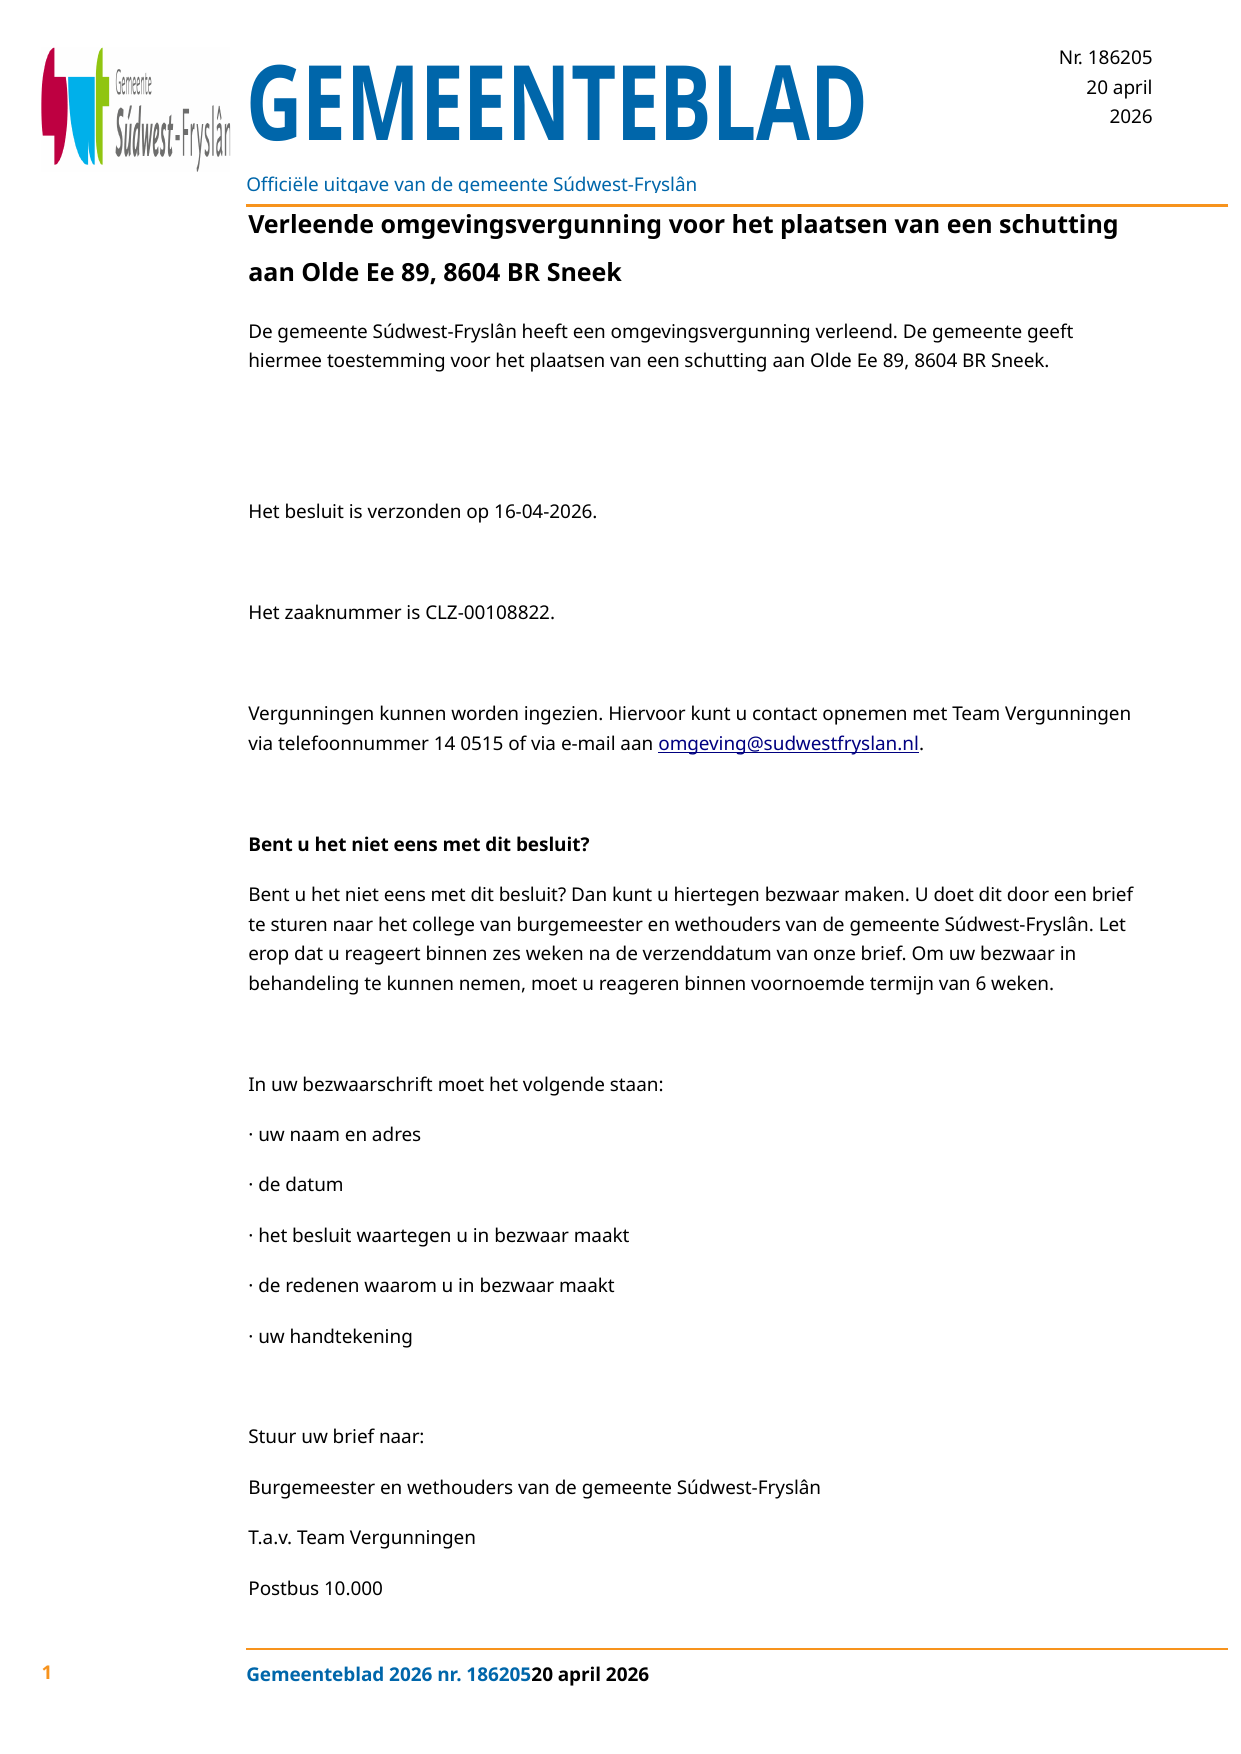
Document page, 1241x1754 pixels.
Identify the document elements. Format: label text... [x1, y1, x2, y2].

text · de redenen waarom u in bezwaar maakt [248, 1272, 1152, 1298]
text De gemeente Súdwest-Fryslân heeft een omgevingsvergunning verleend. De gemeente geeft hiermee toestemming voor het plaatsen van een schutting aan Olde Ee 89, 8604 BR Sneek. [248, 318, 1152, 373]
text Bent u het niet eens met dit besluit? [248, 831, 1152, 857]
text Het besluit is verzonden op 16-04-2026. [248, 499, 1152, 524]
text Bent u het niet eens met dit besluit? Dan kunt u hiertegen bezwaar maken. U doet dit door een brief te sturen naar het college van burgemeester en wethouders van de gemeente Súdwest-Fryslân. Let erop dat u reageert binnen zes weken na de verzenddatum van onze brief. Om uw bezwaar in behandeling te kunnen nemen, moet u reageren binnen voornoemde termijn van 6 weken. [248, 881, 1152, 996]
picture [41, 47, 231, 172]
text Postbus 10.000 [248, 1575, 1152, 1601]
text Het zaaknummer is CLZ-00108822. [248, 599, 1152, 625]
text Stuur uw brief naar: [248, 1424, 1152, 1449]
text Verleende omgevingsvergunning voor het plaatsen van een schutting aan Olde Ee 89, 8604 BR Sneek [248, 207, 1152, 288]
text Vergunningen kunnen worden ingezien. Hiervoor kunt u contact opnemen met Team Vergunningen via telefoonnummer 14 0515 of via e-mail aan omgeving@sudwestfryslan.nl. [248, 700, 1152, 756]
text · uw handtekening [248, 1323, 1152, 1349]
text T.a.v. Team Vergunningen [248, 1524, 1152, 1550]
text In uw bezwaarschrift moet het volgende staan: [248, 1071, 1152, 1097]
text · het besluit waartegen u in bezwaar maakt [248, 1222, 1152, 1248]
text · de datum [248, 1172, 1152, 1197]
text · uw naam en adres [248, 1121, 1152, 1147]
text Burgemeester en wethouders van de gemeente Súdwest-Fryslân [248, 1474, 1152, 1500]
